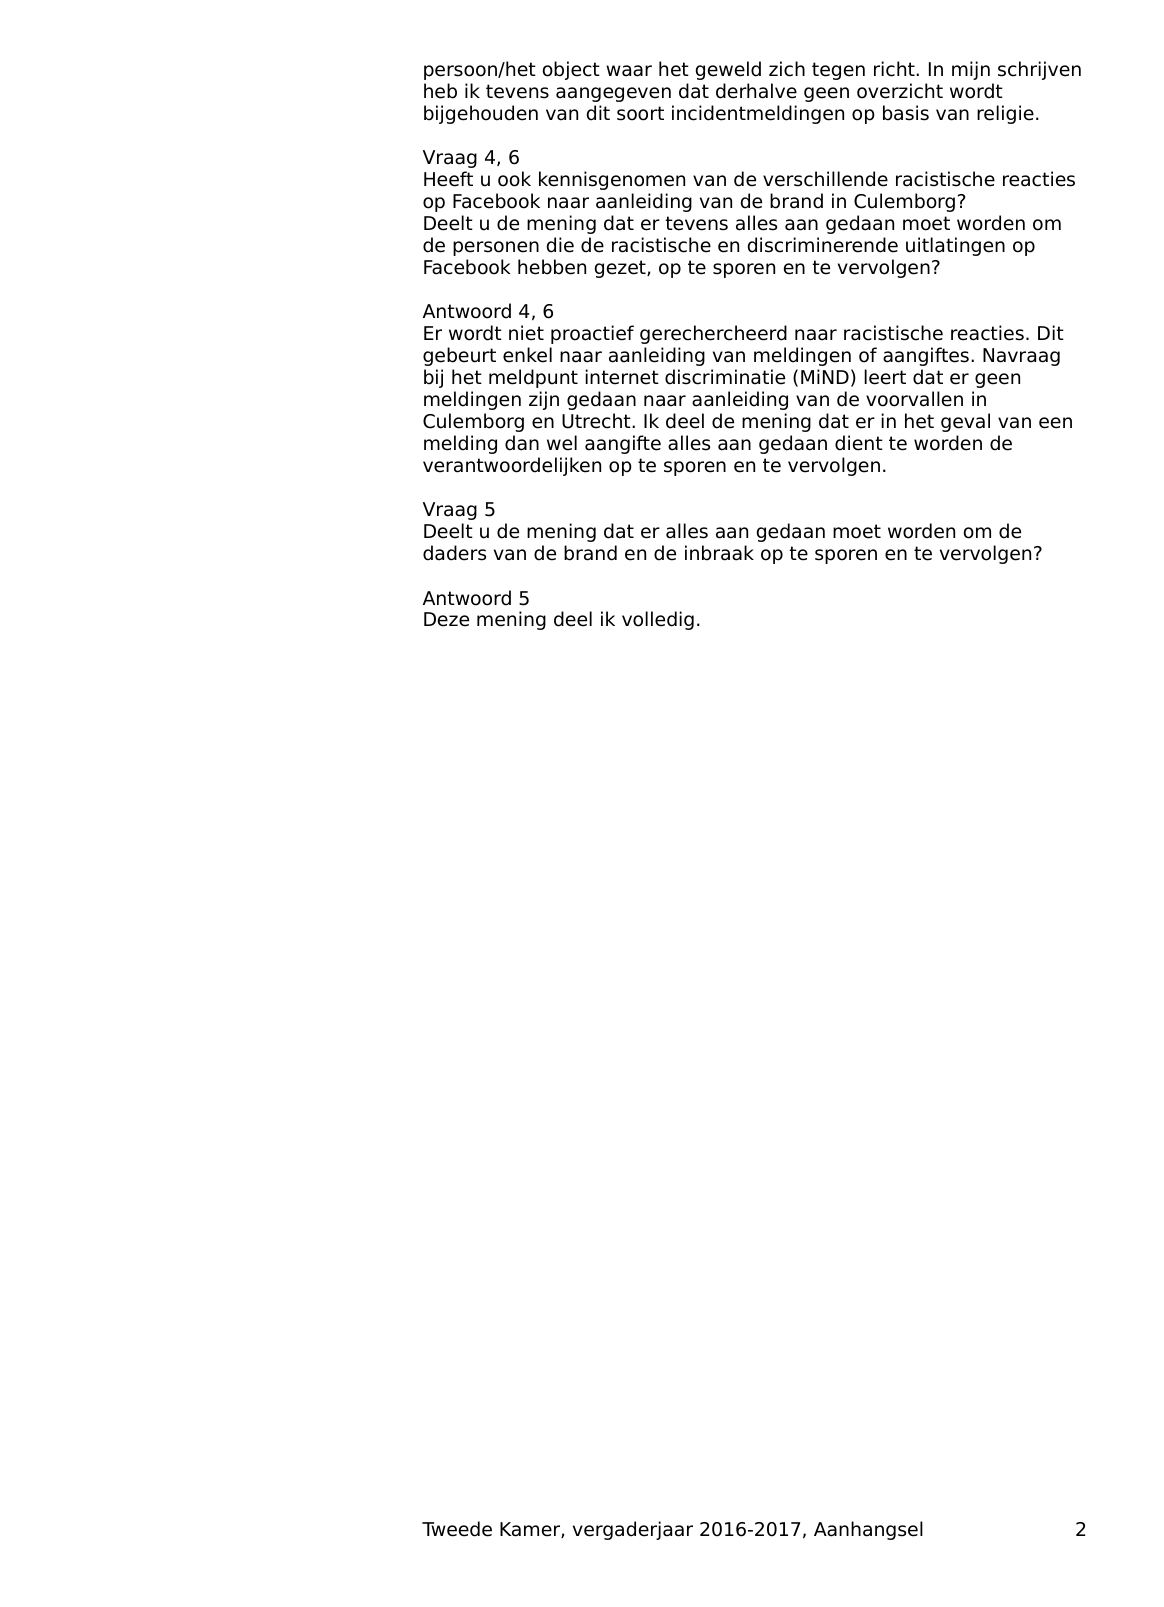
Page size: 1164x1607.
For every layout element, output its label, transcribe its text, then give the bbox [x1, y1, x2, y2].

text Er wordt niet proactief gerechercheerd naar racistische reacties. Dit gebeurt enkel naar aanleiding van meldingen of aangiftes. Navraag bij het meldpunt internet discriminatie (MiND) leert dat er geen meldingen zijn gedaan naar aanleiding van de voorvallen in Culemborg en Utrecht. Ik deel de mening dat er in het geval van een melding dan wel aangifte alles aan gedaan dient te worden de verantwoordelijken op te sporen en te vervolgen. [422, 323, 1087, 477]
text Vraag 5 [422, 499, 1087, 521]
text Deelt u de mening dat er alles aan gedaan moet worden om de daders van de brand en de inbraak op te sporen en te vervolgen? [422, 521, 1087, 565]
text Deze mening deel ik volledig. [422, 609, 1087, 631]
text Heeft u ook kennisgenomen van de verschillende racistische reacties op Facebook naar aanleiding van de brand in Culemborg? [422, 169, 1087, 213]
text Antwoord 5 [422, 587, 1087, 609]
text Vraag 4, 6 [422, 147, 1087, 169]
text Antwoord 4, 6 [422, 301, 1087, 323]
text Deelt u de mening dat er tevens alles aan gedaan moet worden om de personen die de racistische en discriminerende uitlatingen op Facebook hebben gezet, op te sporen en te vervolgen? [422, 213, 1087, 279]
text persoon/het object waar het geweld zich tegen richt. In mijn schrijven heb ik tevens aangegeven dat derhalve geen overzicht wordt bijgehouden van dit soort incidentmeldingen op basis van religie. [422, 59, 1087, 125]
